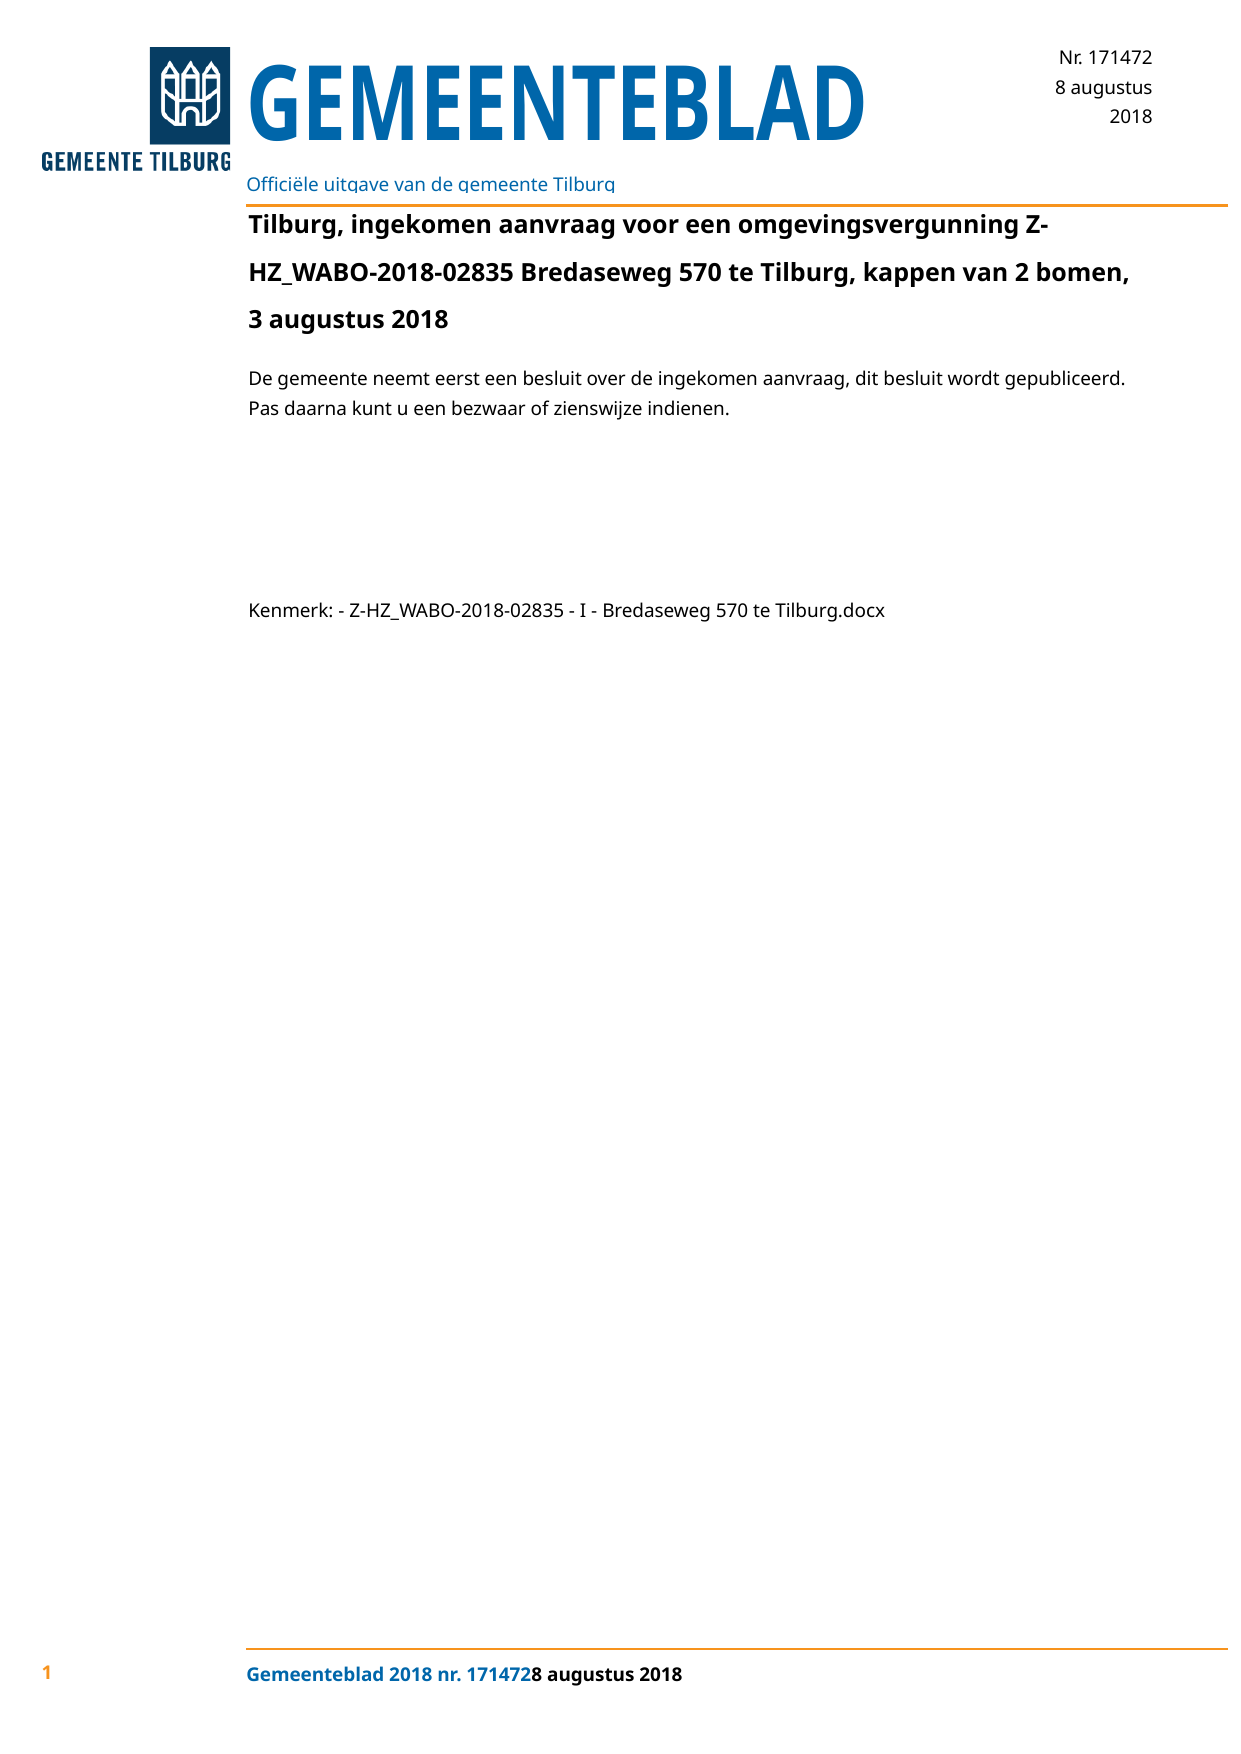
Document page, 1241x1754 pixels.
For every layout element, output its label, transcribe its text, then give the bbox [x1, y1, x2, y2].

text Tilburg, ingekomen aanvraag voor een omgevingsvergunning Z-HZ_WABO-2018-02835 Bredaseweg 570 te Tilburg, kappen van 2 bomen, 3 augustus 2018 [248, 207, 1152, 336]
text De gemeente neemt eerst een besluit over de ingekomen aanvraag, dit besluit wordt gepubliceerd. Pas daarna kunt u een bezwaar of zienswijze indienen. [248, 366, 1152, 421]
text Kenmerk: - Z-HZ_WABO-2018-02835 - I - Bredaseweg 570 te Tilburg.docx [248, 597, 1152, 622]
picture [41, 47, 231, 172]
